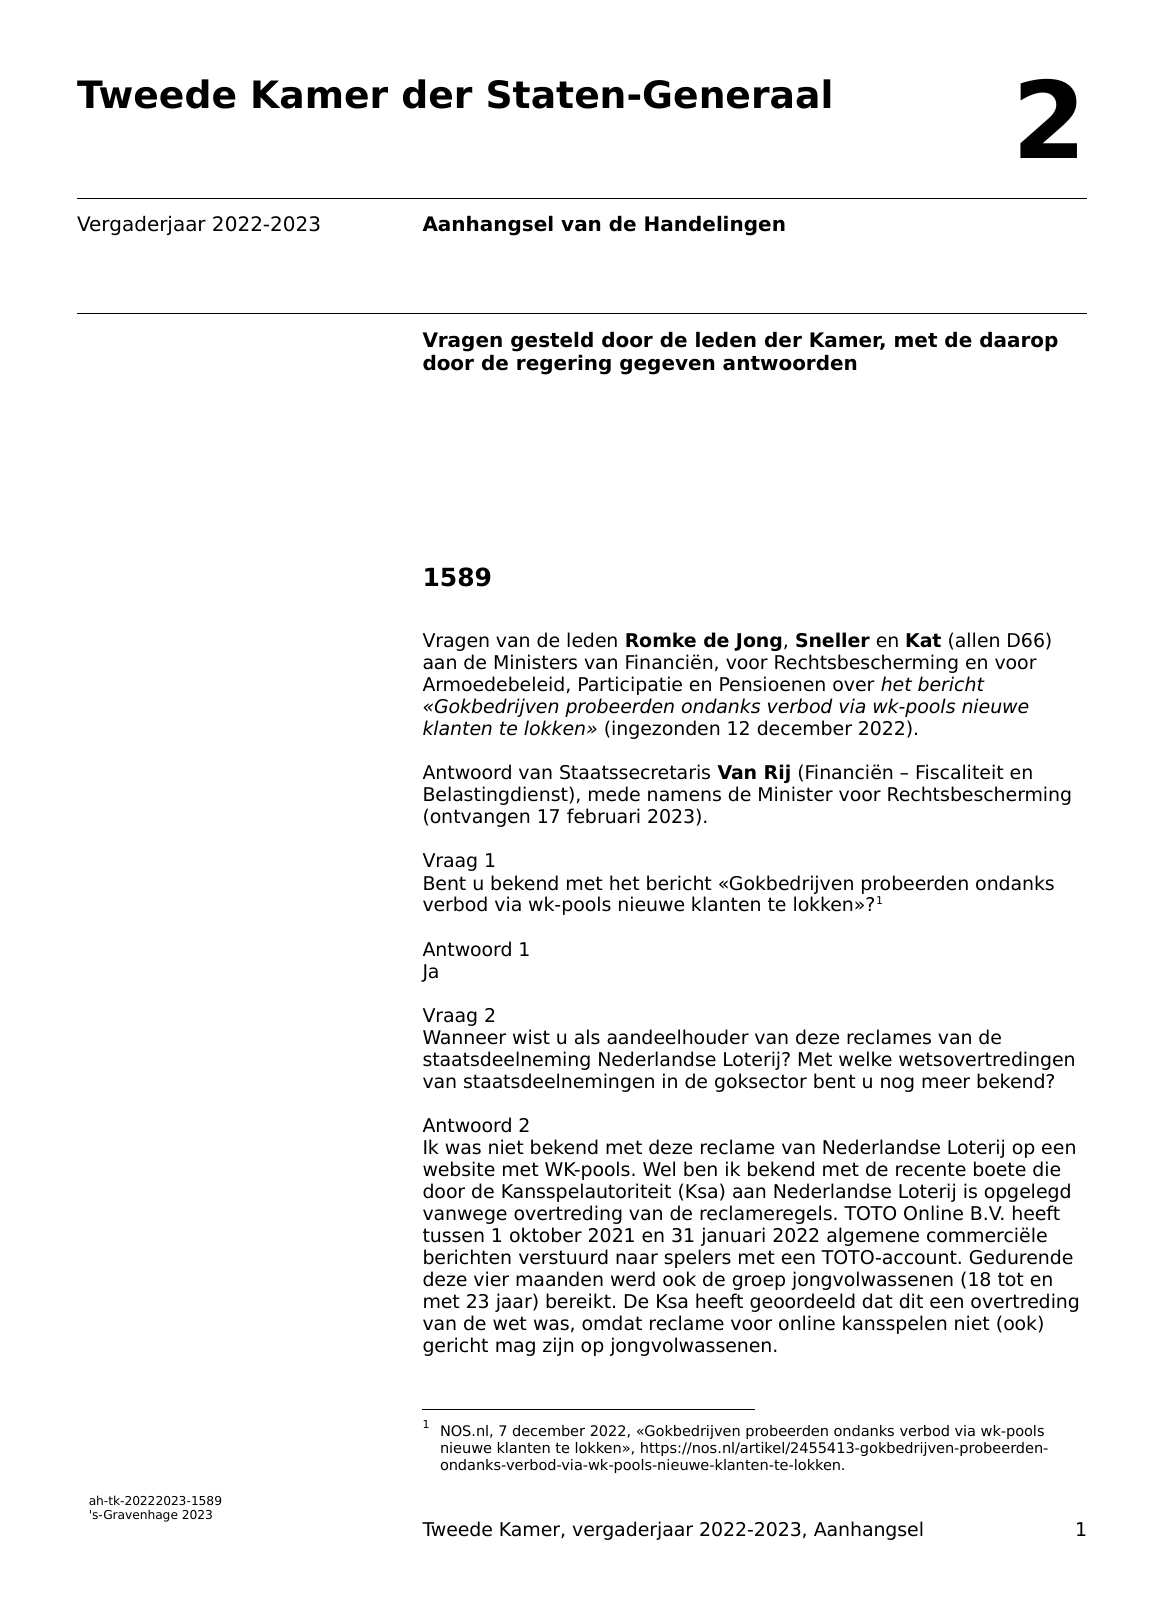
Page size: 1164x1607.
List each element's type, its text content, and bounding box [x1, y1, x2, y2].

table_cell Vragen gesteld door de leden der Kamer, met de daarop door de regering gegeven antwoorden [422, 314, 1087, 375]
text Ja [422, 961, 1087, 982]
table_header Tweede Kamer der Staten-Generaal [77, 59, 886, 198]
text Vraag 2 [422, 1005, 1087, 1027]
text Vragen van de leden Romke de Jong, Sneller en Kat (allen D66) aan de Ministers van Financiën, voor Rechtsbescherming en voor Armoedebeleid, Participatie en Pensioenen over het bericht «Gokbedrijven probeerden ondanks verbod via wk-pools nieuwe klanten te lokken» (ingezonden 12 december 2022). [422, 630, 1087, 740]
table_cell [77, 314, 422, 375]
table_header 2 [886, 59, 1087, 198]
text NOS.nl, 7 december 2022, «Gokbedrijven probeerden ondanks verbod via wk-pools nieuwe klanten te lokken», https://nos.nl/artikel/2455413-gokbedrijven-probeerden-ondanks-verbod-via-wk-pools-nieuwe-klanten-te-lokken. [422, 1418, 1087, 1474]
text 's-Gravenhage 2023 [88, 1508, 323, 1522]
text Vraag 1 [422, 850, 1087, 872]
text Antwoord van Staatssecretaris Van Rij (Financiën – Fiscaliteit en Belastingdienst), mede namens de Minister voor Rechtsbescherming (ontvangen 17 februari 2023). [422, 762, 1087, 828]
text Antwoord 2 [422, 1115, 1087, 1137]
text Ik was niet bekend met deze reclame van Nederlandse Loterij op een website met WK-pools. Wel ben ik bekend met de recente boete die door de Kansspelautoriteit (Ksa) aan Nederlandse Loterij is opgelegd vanwege overtreding van de reclameregels. TOTO Online B.V. heeft tussen 1 oktober 2021 en 31 januari 2022 algemene commerciële berichten verstuurd naar spelers met een TOTO-account. Gedurende deze vier maanden werd ook de groep jongvolwassenen (18 tot en met 23 jaar) bereikt. De Ksa heeft geoordeeld dat dit een overtreding van de wet was, omdat reclame voor online kansspelen niet (ook) gericht mag zijn op jongvolwassenen. [422, 1137, 1087, 1357]
text Bent u bekend met het bericht «Gokbedrijven probeerden ondanks verbod via wk-pools nieuwe klanten te lokken»? [422, 872, 1087, 916]
text Antwoord 1 [422, 938, 1087, 961]
table_cell Aanhangsel van de Handelingen [422, 199, 1087, 313]
text ah-tk-20222023-1589 [88, 1494, 323, 1508]
text 1589 [422, 563, 1087, 592]
table_cell Vergaderjaar 2022-2023 [77, 199, 422, 313]
text Wanneer wist u als aandeelhouder van deze reclames van de staatsdeelneming Nederlandse Loterij? Met welke wetsovertredingen van staatsdeelnemingen in de goksector bent u nog meer bekend? [422, 1027, 1087, 1093]
